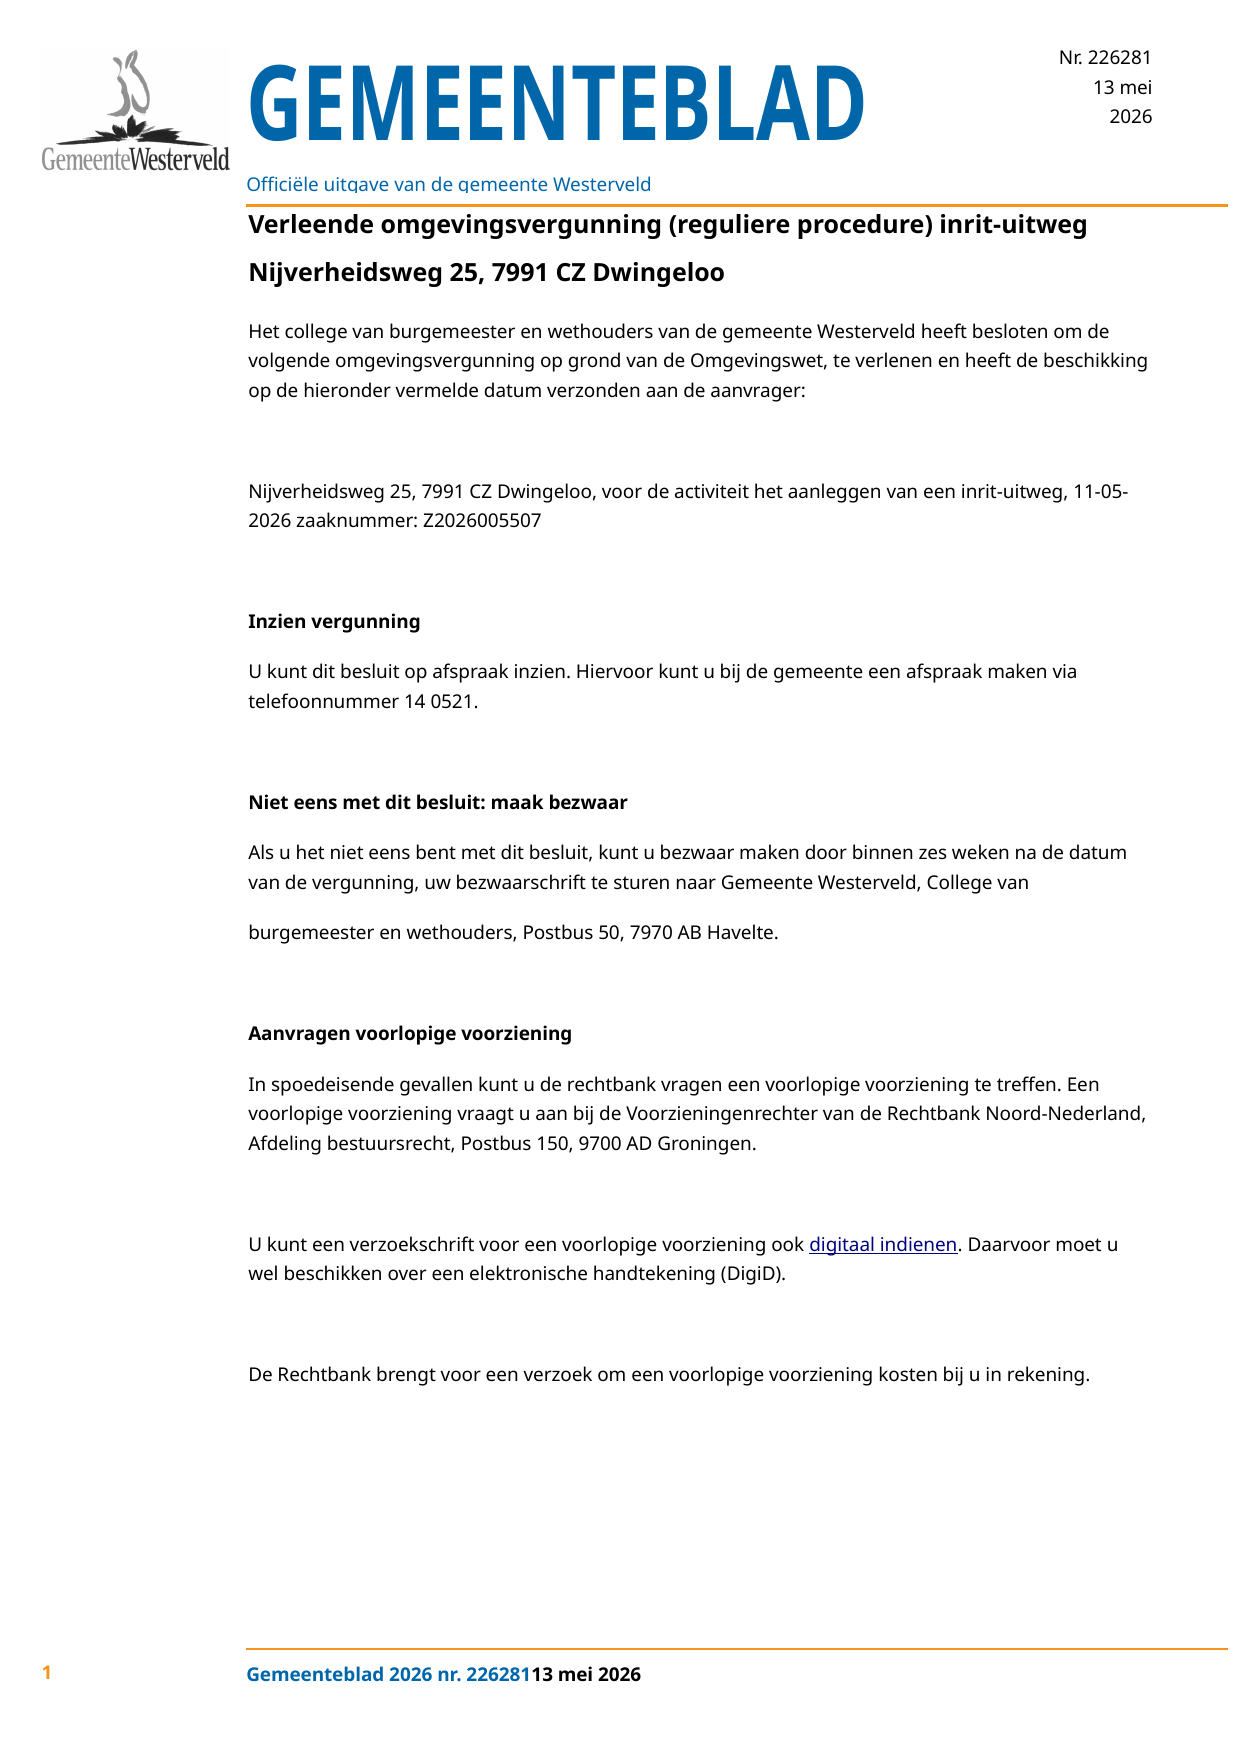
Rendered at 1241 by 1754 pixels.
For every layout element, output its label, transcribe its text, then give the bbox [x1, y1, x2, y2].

text Het college van burgemeester en wethouders van de gemeente Westerveld heeft besloten om de volgende omgevingsvergunning op grond van de Omgevingswet, te verlenen en heeft de beschikking op de hieronder vermelde datum verzonden aan de aanvrager: [248, 318, 1152, 403]
text burgemeester en wethouders, Postbus 50, 7970 AB Havelte. [248, 919, 1152, 945]
text Inzien vergunning [248, 608, 1152, 634]
text U kunt dit besluit op afspraak inzien. Hiervoor kunt u bij de gemeente een afspraak maken via telefoonnummer 14 0521. [248, 659, 1152, 714]
text Aanvragen voorlopige voorziening [248, 1020, 1152, 1046]
text De Rechtbank brengt voor een verzoek om een voorlopige voorziening kosten bij u in rekening. [248, 1361, 1152, 1387]
text Verleende omgevingsvergunning (reguliere procedure) inrit-uitweg Nijverheidsweg 25, 7991 CZ Dwingeloo [248, 207, 1152, 288]
text Als u het niet eens bent met dit besluit, kunt u bezwaar maken door binnen zes weken na de datum van de vergunning, uw bezwaarschrift te sturen naar Gemeente Westerveld, College van [248, 839, 1152, 895]
text U kunt een verzoekschrift voor een voorlopige voorziening ook digitaal indienen. Daarvoor moet u wel beschikken over een elektronische handtekening (DigiD). [248, 1231, 1152, 1286]
text Niet eens met dit besluit: maak bezwaar [248, 789, 1152, 815]
picture [41, 47, 231, 172]
text Nijverheidsweg 25, 7991 CZ Dwingeloo, voor de activiteit het aanleggen van een inrit-uitweg, 11-05-2026 zaaknummer: Z2026005507 [248, 478, 1152, 533]
text In spoedeisende gevallen kunt u de rechtbank vragen een voorlopige voorziening te treffen. Een voorlopige voorziening vraagt u aan bij de Voorzieningenrechter van de Rechtbank Noord-Nederland, Afdeling bestuursrecht, Postbus 150, 9700 AD Groningen. [248, 1071, 1152, 1156]
